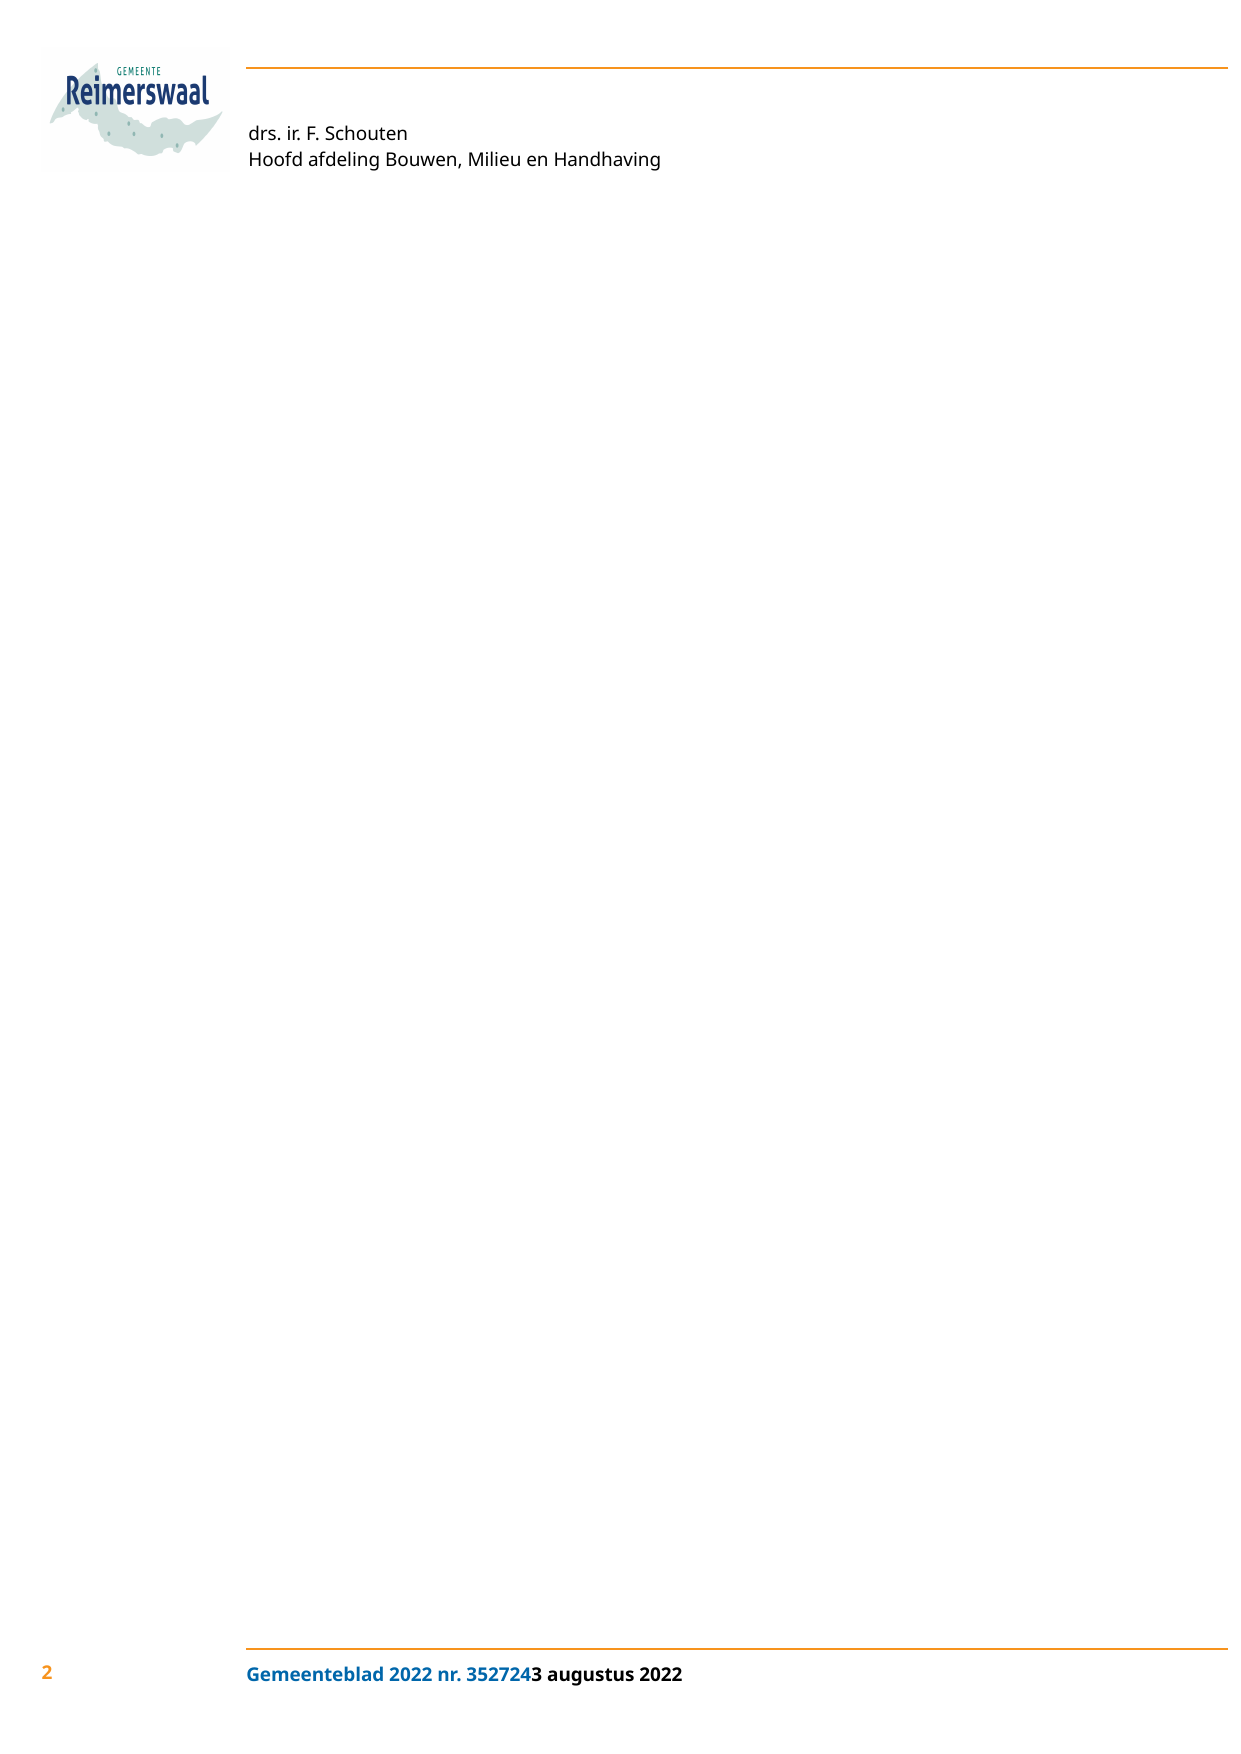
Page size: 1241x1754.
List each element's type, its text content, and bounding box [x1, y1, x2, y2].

picture [41, 47, 231, 172]
text drs. ir. F. Schouten [248, 121, 1152, 146]
text Hoofd afdeling Bouwen, Milieu en Handhaving [248, 146, 1152, 172]
